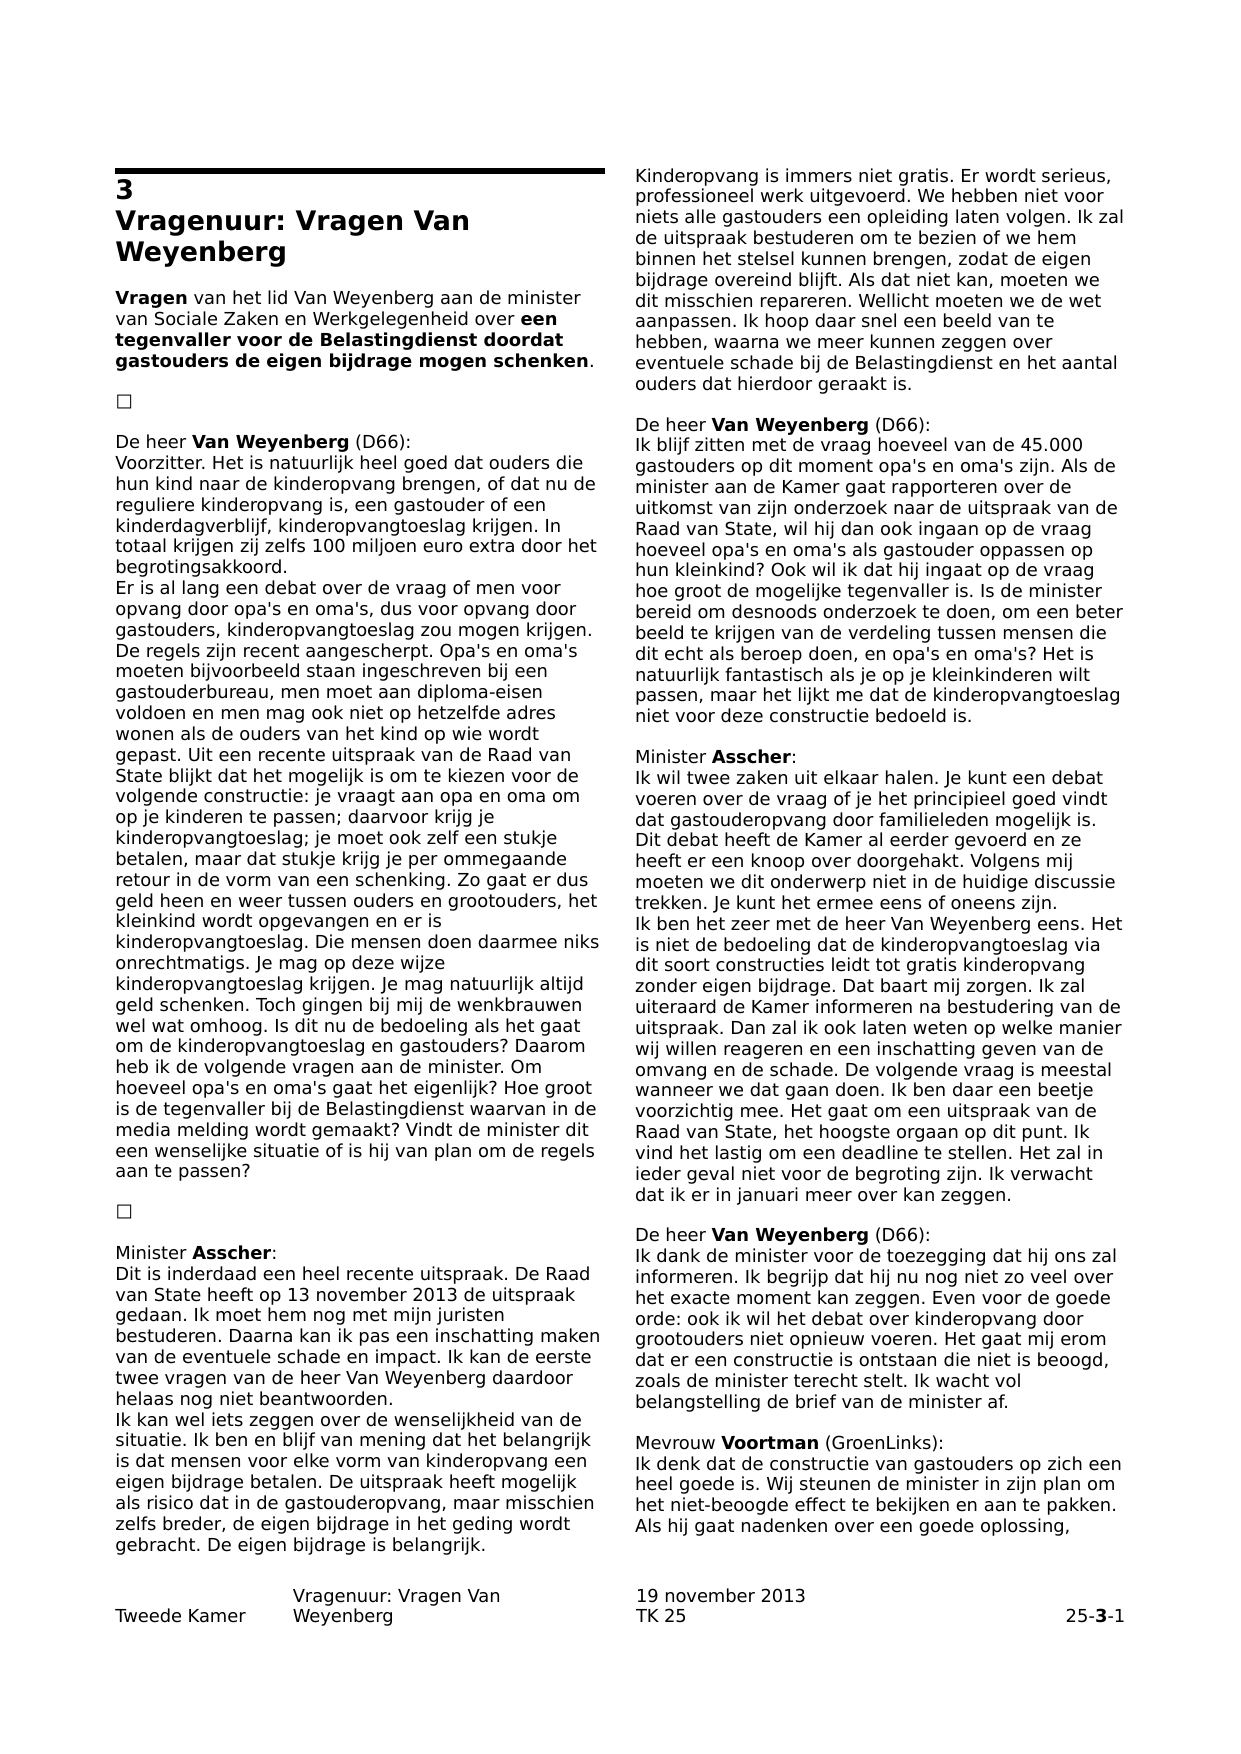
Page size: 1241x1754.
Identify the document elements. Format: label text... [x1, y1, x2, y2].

text Dit is inderdaad een heel recente uitspraak. De Raad van State heeft op 13 november 2013 de uitspraak gedaan. Ik moet hem nog met mijn juristen bestuderen. Daarna kan ik pas een inschatting maken van de eventuele schade en impact. Ik kan de eerste twee vragen van de heer Van Weyenberg daardoor helaas nog niet beantwoorden. [115, 1263, 605, 1409]
text Ik dank de minister voor de toezegging dat hij ons zal informeren. Ik begrijp dat hij nu nog niet zo veel over het exacte moment kan zeggen. Even voor de goede orde: ook ik wil het debat over kinderopvang door grootouders niet opnieuw voeren. Het gaat mij erom dat er een constructie is ontstaan die niet is beoogd, zoals de minister terecht stelt. Ik wacht vol belangstelling de brief van de minister af. [635, 1246, 1125, 1412]
text Mevrouw Voortman (GroenLinks): [635, 1432, 1125, 1453]
text Kinderopvang is immers niet gratis. Er wordt serieus, professioneel werk uitgevoerd. We hebben niet voor niets alle gastouders een opleiding laten volgen. Ik zal de uitspraak bestuderen om te bezien of we hem binnen het stelsel kunnen brengen, zodat de eigen bijdrage overeind blijft. Als dat niet kan, moeten we dit misschien repareren. Wellicht moeten we de wet aanpassen. Ik hoop daar snel een beeld van te hebben, waarna we meer kunnen zeggen over eventuele schade bij de Belastingdienst en het aantal ouders dat hierdoor geraakt is. [635, 165, 1125, 394]
text De heer Van Weyenberg (D66): [635, 1225, 1125, 1246]
text ⬜ [115, 391, 605, 412]
text ⬜ [115, 1202, 605, 1223]
text Minister Asscher: [635, 747, 1125, 768]
text Ik wil twee zaken uit elkaar halen. Je kunt een debat voeren over de vraag of je het principieel goed vindt dat gastouderopvang door familieleden mogelijk is. Dit debat heeft de Kamer al eerder gevoerd en ze heeft er een knoop over doorgehakt. Volgens mij moeten we dit onderwerp niet in de huidige discussie trekken. Je kunt het ermee eens of oneens zijn. [635, 768, 1125, 913]
text Voorzitter. Het is natuurlijk heel goed dat ouders die hun kind naar de kinderopvang brengen, of dat nu de reguliere kinderopvang is, een gastouder of een kinderdagverblijf, kinderopvangtoeslag krijgen. In totaal krijgen zij zelfs 100 miljoen euro extra door het begrotingsakkoord. [115, 453, 605, 578]
text Ik ben het zeer met de heer Van Weyenberg eens. Het is niet de bedoeling dat de kinderopvangtoeslag via dit soort constructies leidt tot gratis kinderopvang zonder eigen bijdrage. Dat baart mij zorgen. Ik zal uiteraard de Kamer informeren na bestudering van de uitspraak. Dan zal ik ook laten weten op welke manier wij willen reageren en een inschatting geven van de omvang en de schade. De volgende vraag is meestal wanneer we dat gaan doen. Ik ben daar een beetje voorzichtig mee. Het gaat om een uitspraak van de Raad van State, het hoogste orgaan op dit punt. Ik vind het lastig om een deadline te stellen. Het zal in ieder geval niet voor de begroting zijn. Ik verwacht dat ik er in januari meer over kan zeggen. [635, 913, 1125, 1205]
text Ik denk dat de constructie van gastouders op zich een heel goede is. Wij steunen de minister in zijn plan om het niet-beoogde effect te bekijken en aan te pakken. Als hij gaat nadenken over een goede oplossing, [635, 1453, 1125, 1537]
text Vragen van het lid Van Weyenberg aan de minister van Sociale Zaken en Werkgelegenheid over een tegenvaller voor de Belastingdienst doordat gastouders de eigen bijdrage mogen schenken. [115, 288, 605, 371]
text De heer Van Weyenberg (D66): [115, 432, 605, 453]
text Minister Asscher: [115, 1243, 605, 1263]
text Er is al lang een debat over de vraag of men voor opvang door opa's en oma's, dus voor opvang door gastouders, kinderopvangtoeslag zou mogen krijgen. De regels zijn recent aangescherpt. Opa's en oma's moeten bijvoorbeeld staan ingeschreven bij een gastouderbureau, men moet aan diploma-eisen voldoen en men mag ook niet op hetzelfde adres wonen als de ouders van het kind op wie wordt gepast. Uit een recente uitspraak van de Raad van State blijkt dat het mogelijk is om te kiezen voor de volgende constructie: je vraagt aan opa en oma om op je kinderen te passen; daarvoor krijg je kinderopvangtoeslag; je moet ook zelf een stukje betalen, maar dat stukje krijg je per ommegaande retour in de vorm van een schenking. Zo gaat er dus geld heen en weer tussen ouders en grootouders, het kleinkind wordt opgevangen en er is kinderopvangtoeslag. Die mensen doen daarmee niks onrechtmatigs. Je mag op deze wijze kinderopvangtoeslag krijgen. Je mag natuurlijk altijd geld schenken. Toch gingen bij mij de wenkbrauwen wel wat omhoog. Is dit nu de bedoeling als het gaat om de kinderopvangtoeslag en gastouders? Daarom heb ik de volgende vragen aan de minister. Om hoeveel opa's en oma's gaat het eigenlijk? Hoe groot is de tegenvaller bij de Belastingdienst waarvan in de media melding wordt gemaakt? Vindt de minister dit een wenselijke situatie of is hij van plan om de regels aan te passen? [115, 578, 605, 1182]
title 3 Vragenuur: Vragen Van Weyenberg [115, 174, 605, 268]
text De heer Van Weyenberg (D66): [635, 414, 1125, 435]
text Ik kan wel iets zeggen over de wenselijkheid van de situatie. Ik ben en blijf van mening dat het belangrijk is dat mensen voor elke vorm van kinderopvang een eigen bijdrage betalen. De uitspraak heeft mogelijk als risico dat in de gastouderopvang, maar misschien zelfs breder, de eigen bijdrage in het geding wordt gebracht. De eigen bijdrage is belangrijk. [115, 1409, 605, 1555]
text Ik blijf zitten met de vraag hoeveel van de 45.000 gastouders op dit moment opa's en oma's zijn. Als de minister aan de Kamer gaat rapporteren over de uitkomst van zijn onderzoek naar de uitspraak van de Raad van State, wil hij dan ook ingaan op de vraag hoeveel opa's en oma's als gastouder oppassen op hun kleinkind? Ook wil ik dat hij ingaat op de vraag hoe groot de mogelijke tegenvaller is. Is de minister bereid om desnoods onderzoek te doen, om een beter beeld te krijgen van de verdeling tussen mensen die dit echt als beroep doen, en opa's en oma's? Het is natuurlijk fantastisch als je op je kleinkinderen wilt passen, maar het lijkt me dat de kinderopvangtoeslag niet voor deze constructie bedoeld is. [635, 435, 1125, 727]
